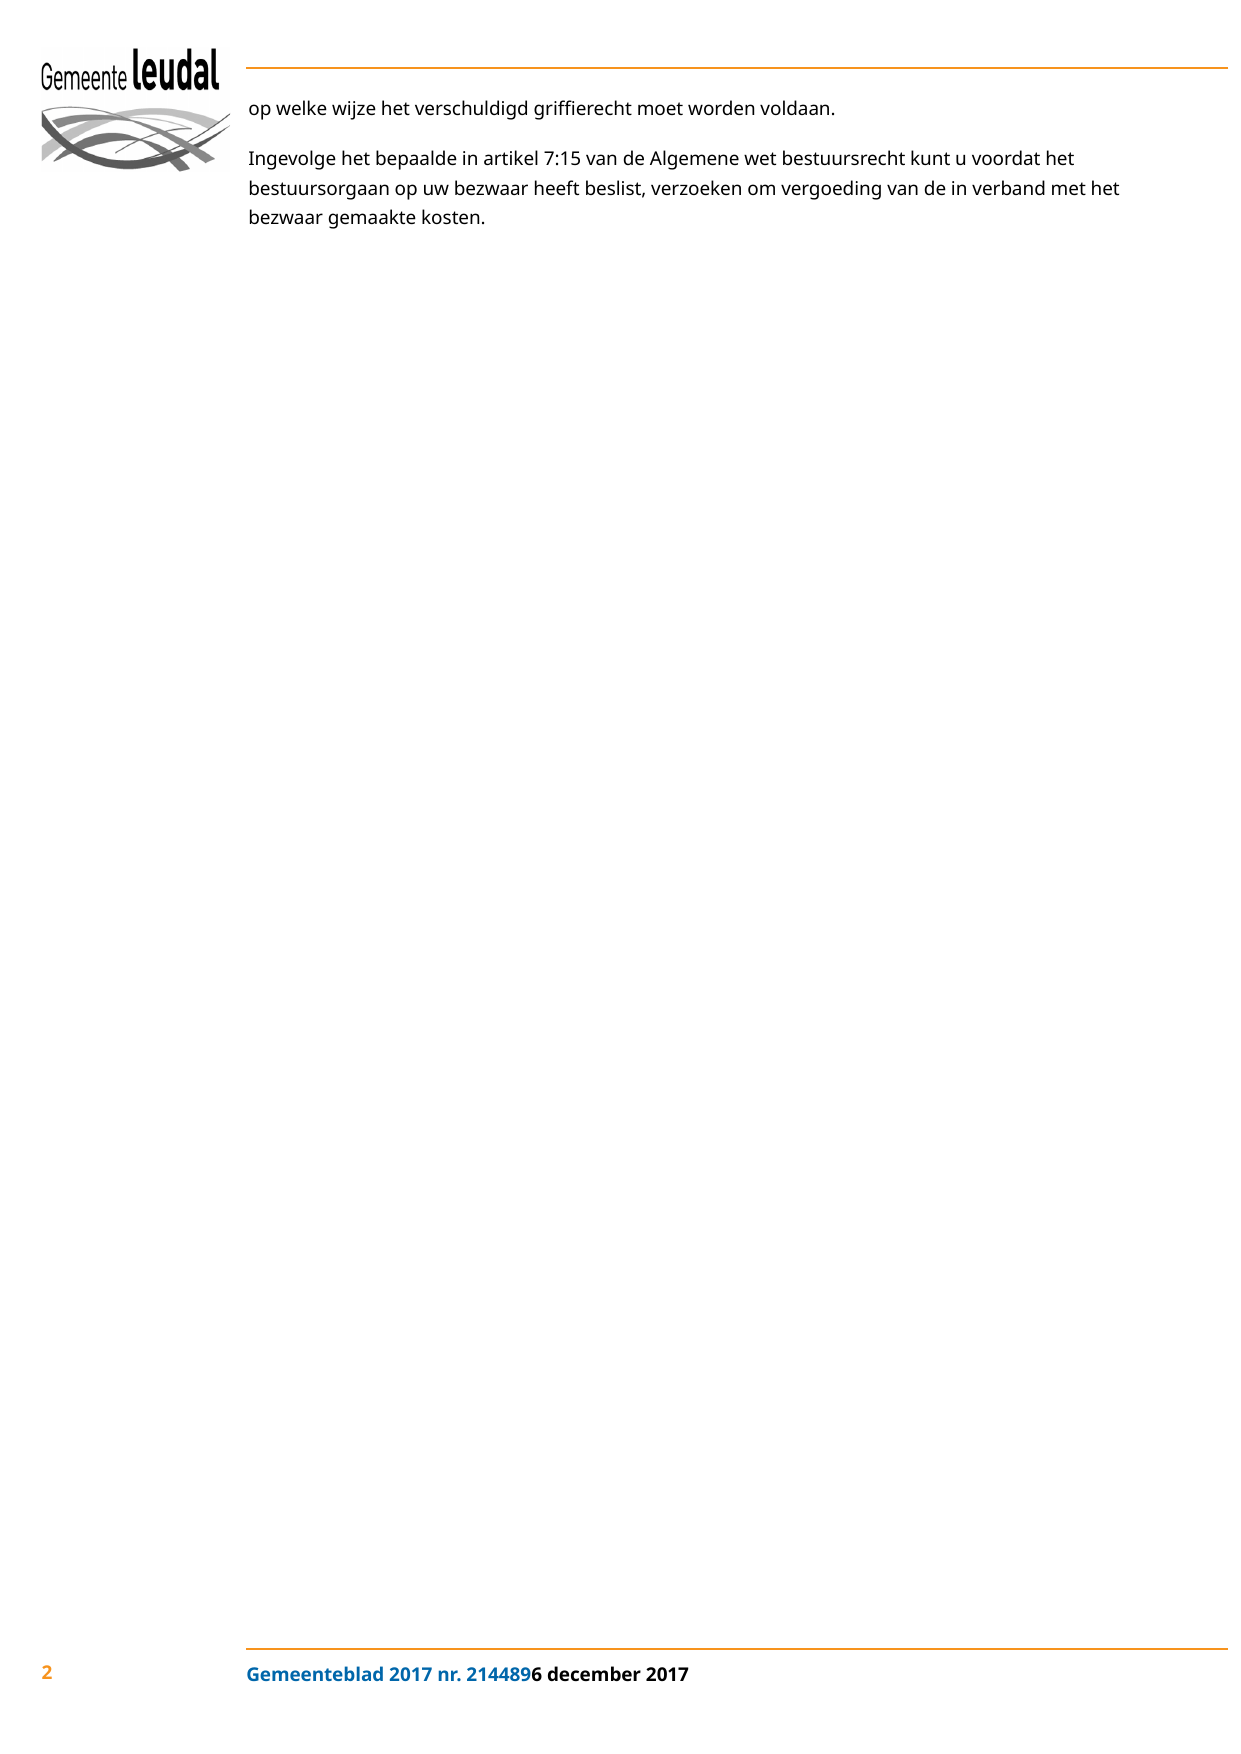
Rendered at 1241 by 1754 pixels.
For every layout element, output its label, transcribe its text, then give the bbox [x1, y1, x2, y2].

text op welke wijze het verschuldigd griffierecht moet worden voldaan. [248, 95, 1152, 121]
picture [41, 47, 231, 172]
text Ingevolge het bepaalde in artikel 7:15 van de Algemene wet bestuursrecht kunt u voordat het bestuursorgaan op uw bezwaar heeft beslist, verzoeken om vergoeding van de in verband met het bezwaar gemaakte kosten. [248, 145, 1152, 230]
